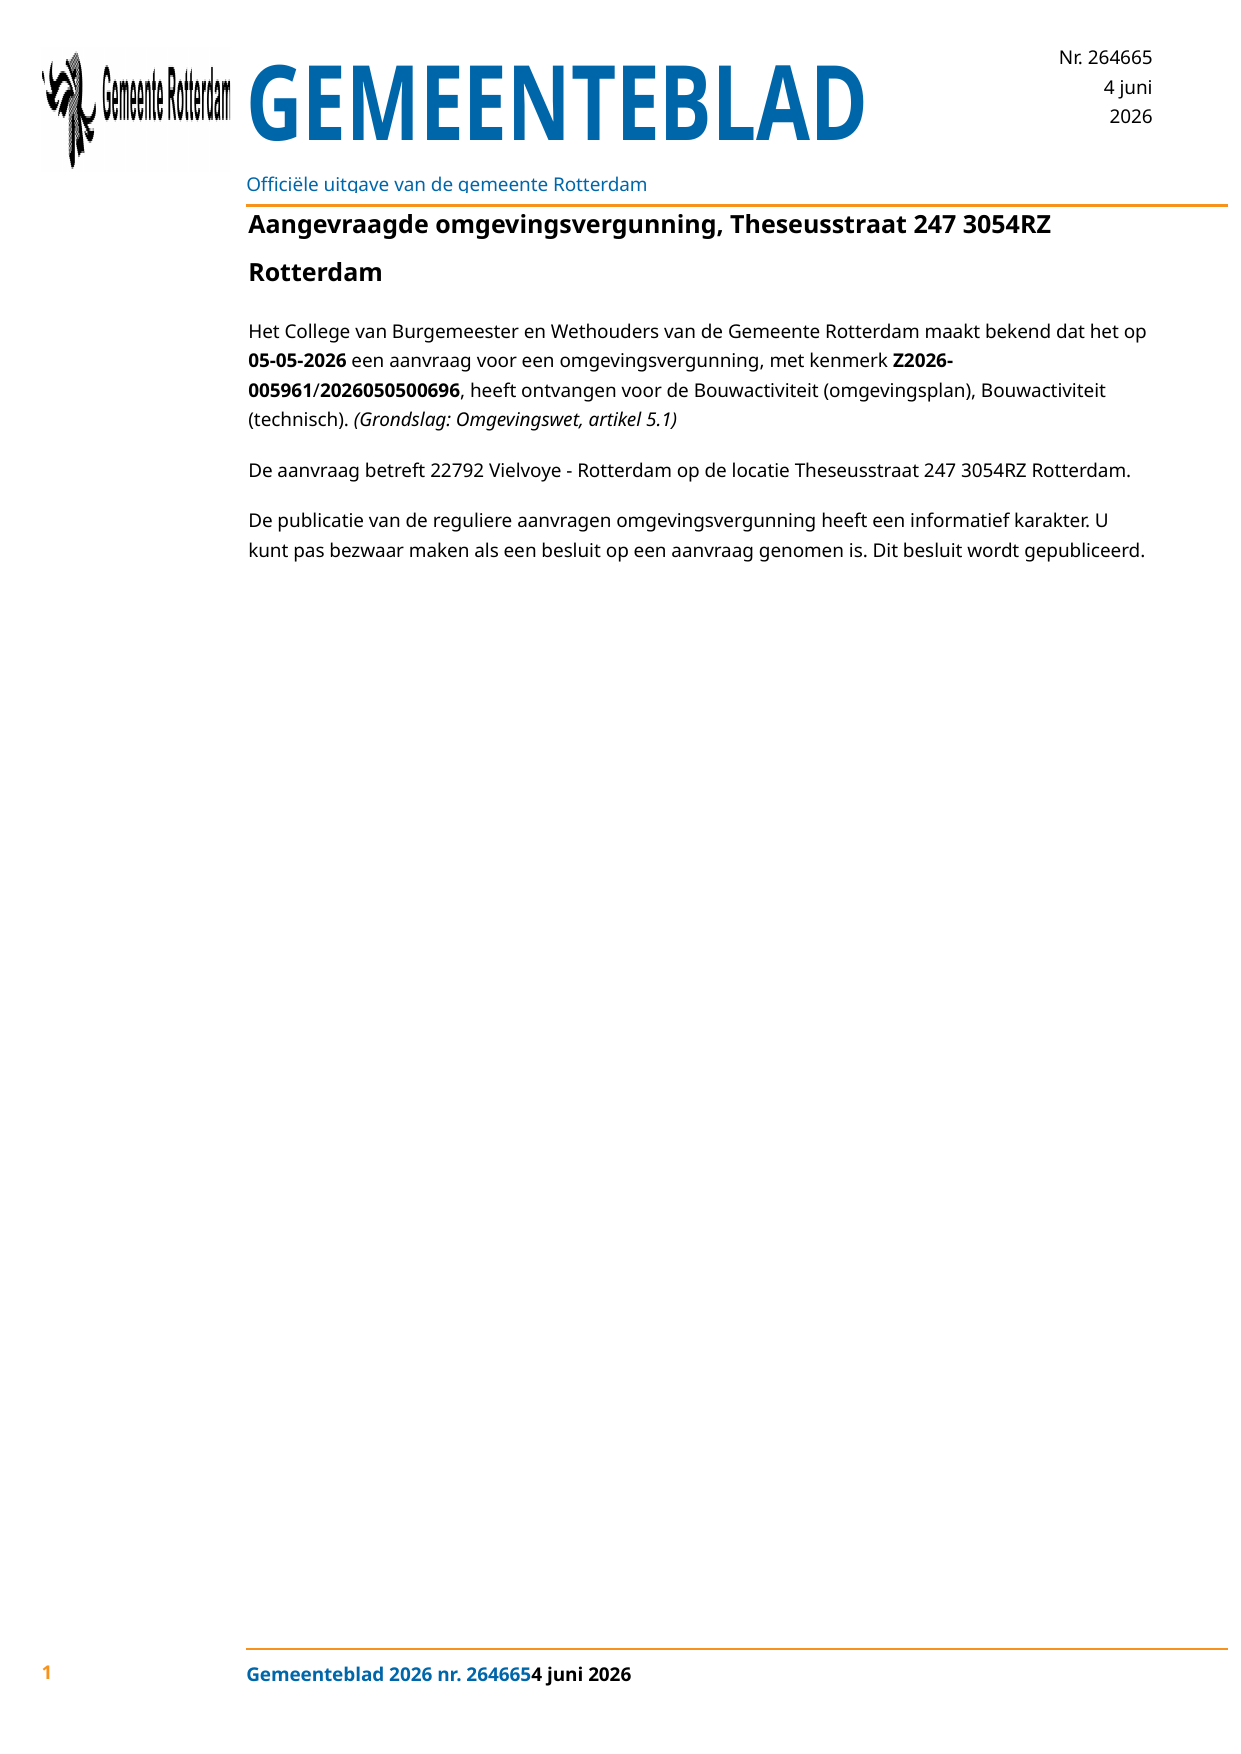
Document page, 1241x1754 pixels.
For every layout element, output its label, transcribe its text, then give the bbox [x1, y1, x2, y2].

text Aangevraagde omgevingsvergunning, Theseusstraat 247 3054RZ Rotterdam [248, 207, 1152, 288]
text De publicatie van de reguliere aanvragen omgevingsvergunning heeft een informatief karakter. U kunt pas bezwaar maken als een besluit op een aanvraag genomen is. Dit besluit wordt gepubliceerd. [248, 507, 1152, 563]
text De aanvraag betreft 22792 Vielvoye - Rotterdam op de locatie Theseusstraat 247 3054RZ Rotterdam. [248, 457, 1152, 483]
text Het College van Burgemeester en Wethouders van de Gemeente Rotterdam maakt bekend dat het op 05-05-2026 een aanvraag voor een omgevingsvergunning, met kenmerk Z2026-005961/2026050500696, heeft ontvangen voor de Bouwactiviteit (omgevingsplan), Bouwactiviteit (technisch). (Grondslag: Omgevingswet, artikel 5.1) [248, 318, 1152, 432]
picture [41, 47, 231, 172]
